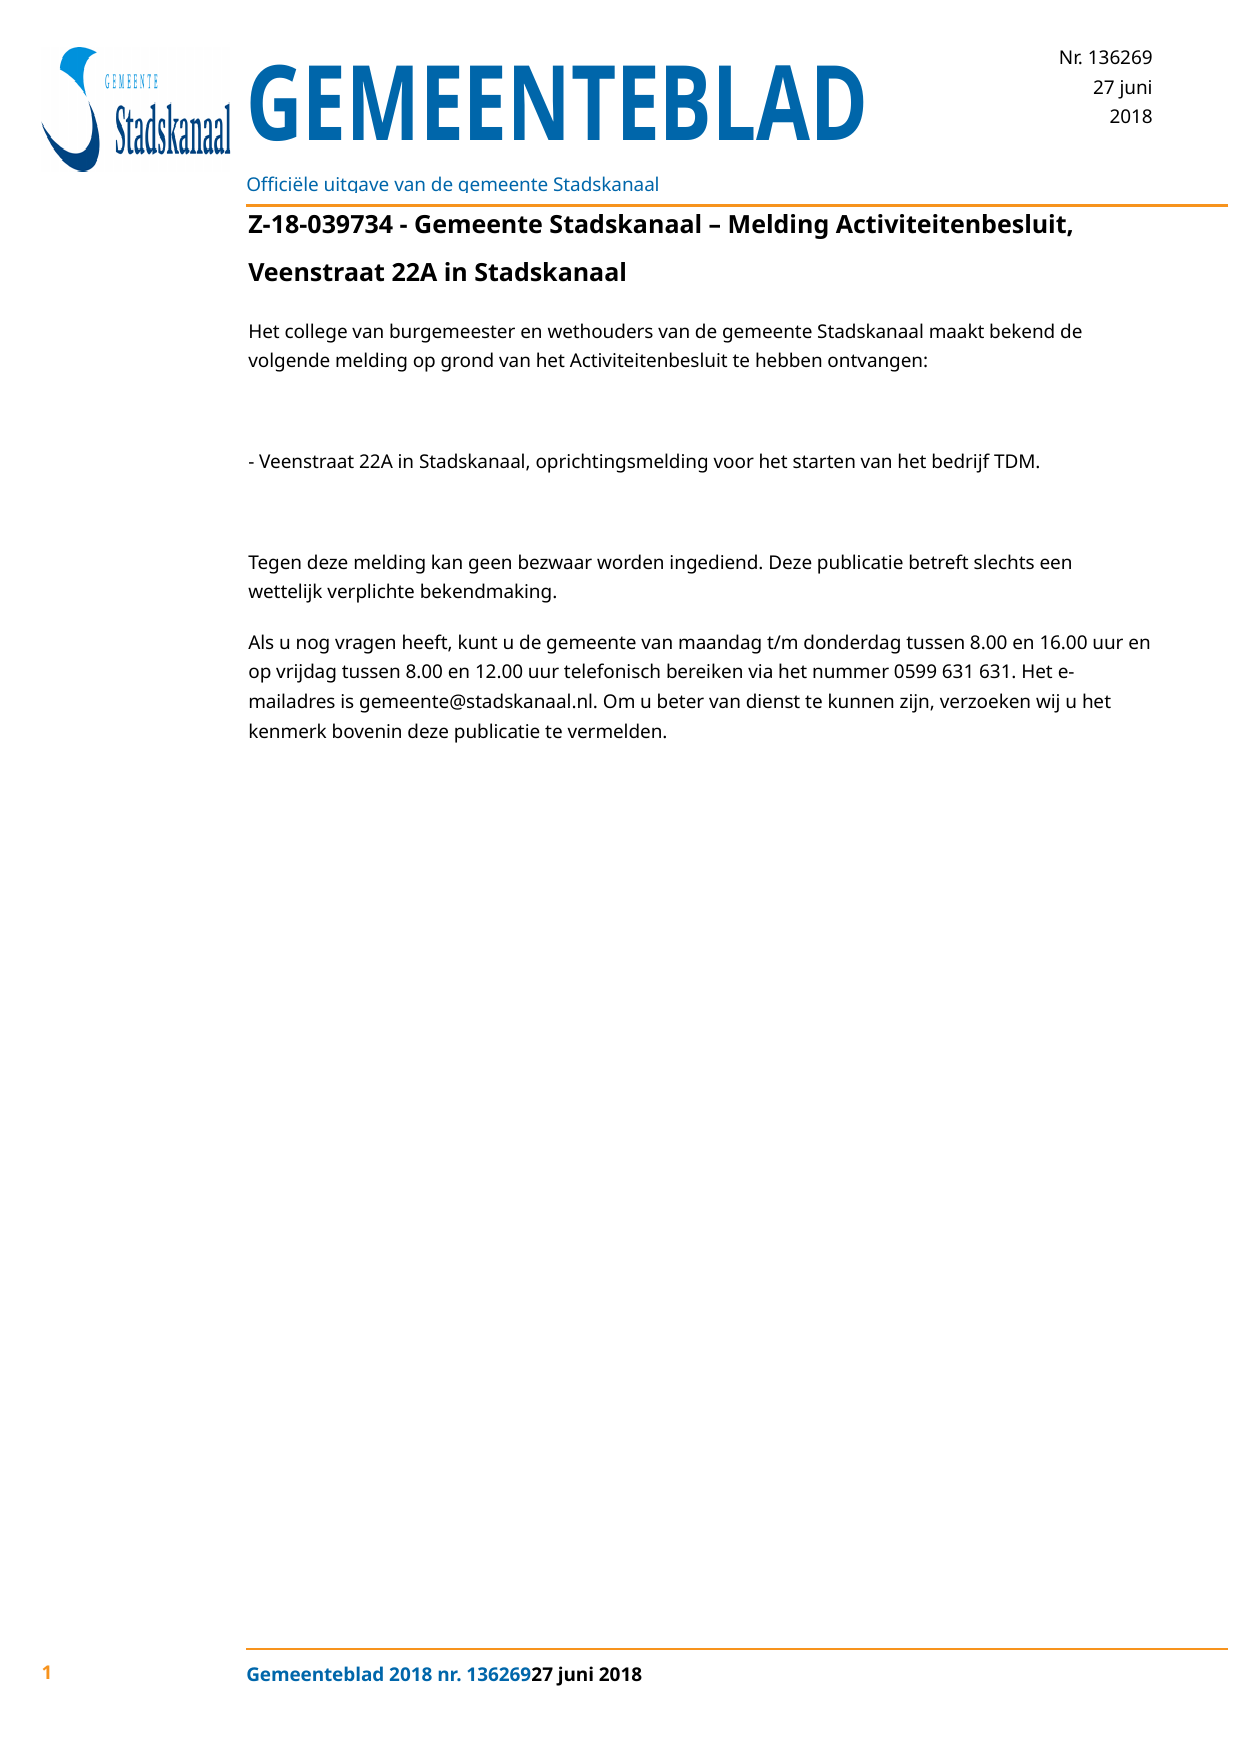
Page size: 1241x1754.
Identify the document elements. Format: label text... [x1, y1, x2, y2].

picture [41, 47, 231, 172]
text Z-18-039734 - Gemeente Stadskanaal – Melding Activiteitenbesluit, Veenstraat 22A in Stadskanaal [248, 207, 1152, 288]
text Het college van burgemeester en wethouders van de gemeente Stadskanaal maakt bekend de volgende melding op grond van het Activiteitenbesluit te hebben ontvangen: [248, 318, 1152, 373]
text Tegen deze melding kan geen bezwaar worden ingediend. Deze publicatie betreft slechts een wettelijk verplichte bekendmaking. [248, 549, 1152, 604]
text - Veenstraat 22A in Stadskanaal, oprichtingsmelding voor het starten van het bedrijf TDM. [248, 448, 1152, 474]
text Als u nog vragen heeft, kunt u de gemeente van maandag t/m donderdag tussen 8.00 en 16.00 uur en op vrijdag tussen 8.00 en 12.00 uur telefonisch bereiken via het nummer 0599 631 631. Het e-mailadres is gemeente@stadskanaal.nl. Om u beter van dienst te kunnen zijn, verzoeken wij u het kenmerk bovenin deze publicatie te vermelden. [248, 629, 1152, 744]
